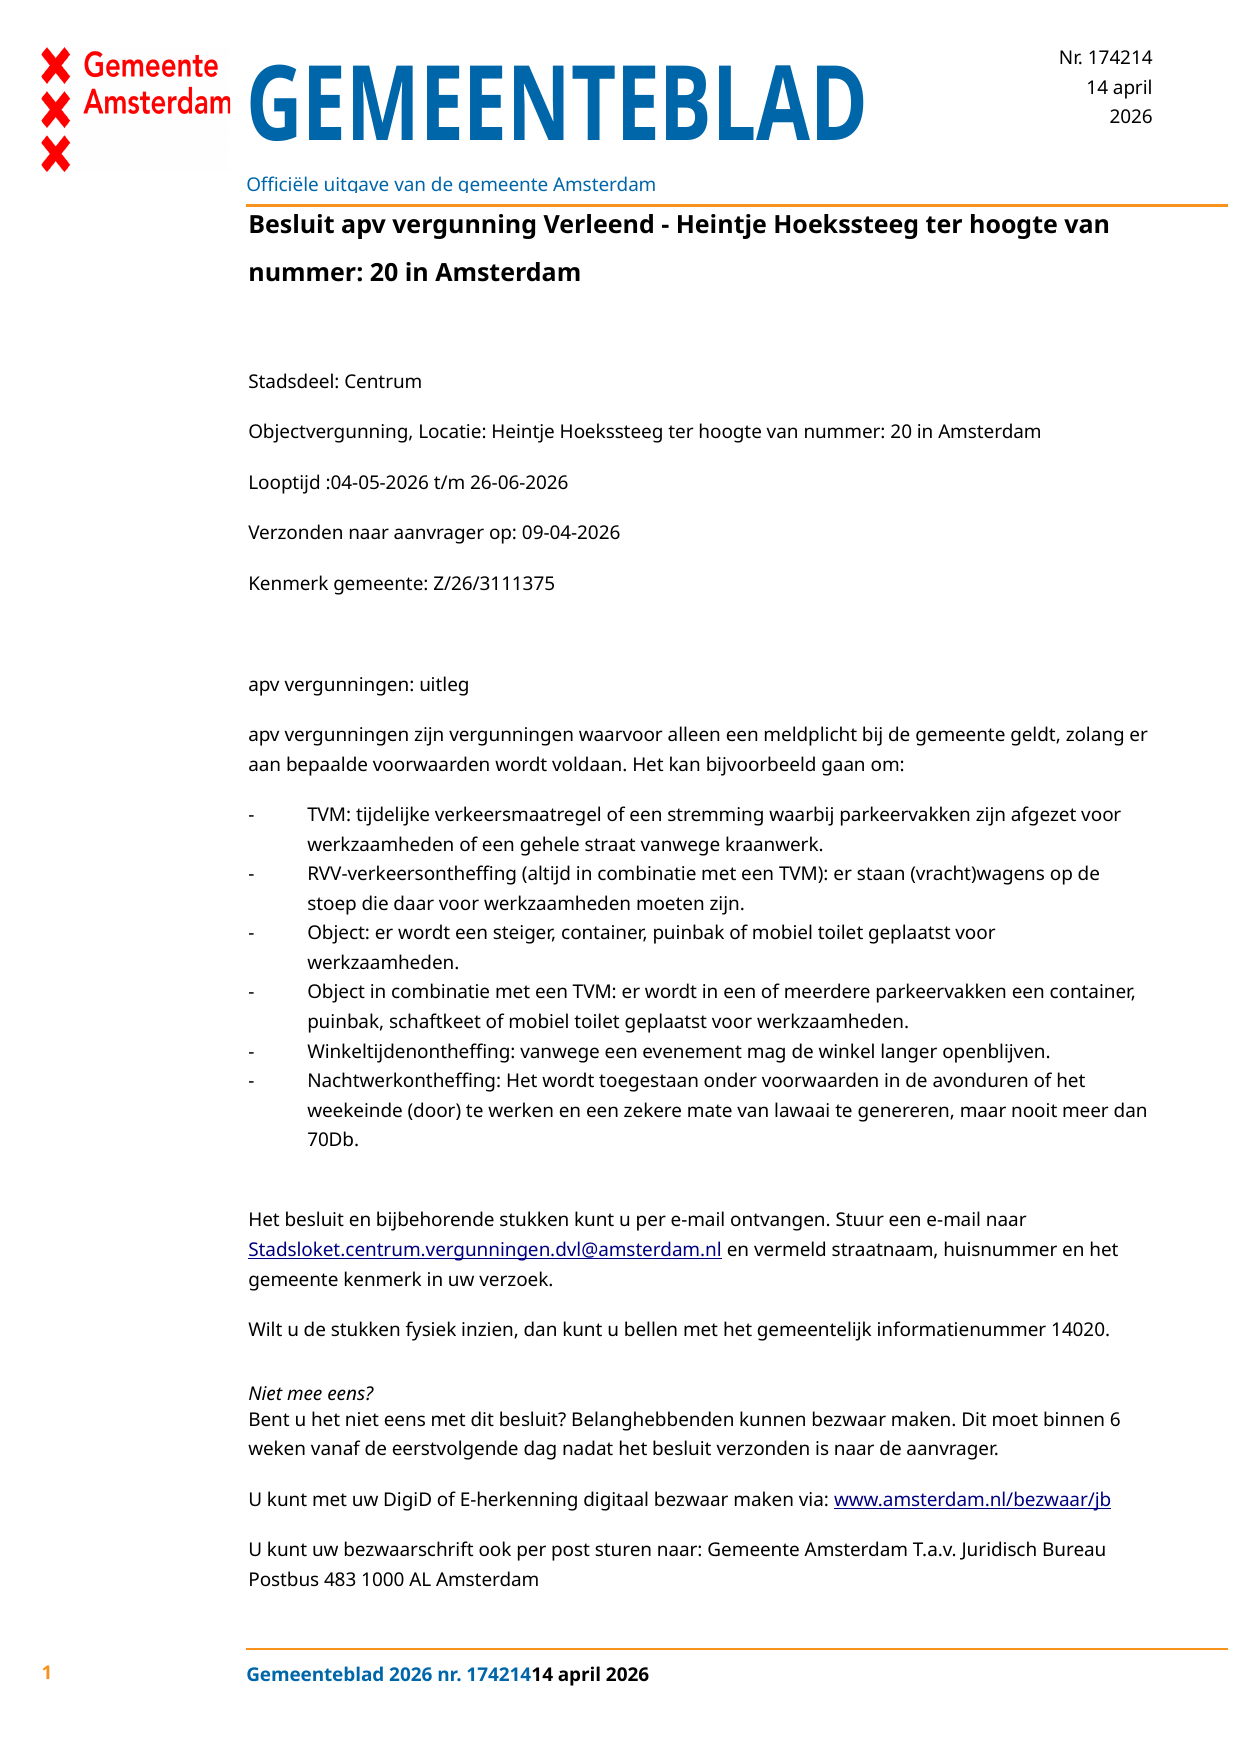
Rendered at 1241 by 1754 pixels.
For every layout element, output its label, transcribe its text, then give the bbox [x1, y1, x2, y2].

list Winkeltijdenontheffing: vanwege een evenement mag de winkel langer openblijven. [248, 1038, 1152, 1064]
text Verzonden naar aanvrager op: 09-04-2026 [248, 519, 1152, 545]
text Kenmerk gemeente: Z/26/3111375 [248, 570, 1152, 596]
text Wilt u de stukken fysiek inzien, dan kunt u bellen met het gemeentelijk informatienummer 14020. [248, 1316, 1152, 1342]
text apv vergunningen: uitleg [248, 671, 1152, 697]
text Besluit apv vergunning Verleend - Heintje Hoekssteeg ter hoogte van nummer: 20 in Amsterdam [248, 207, 1152, 288]
text Stadsdeel: Centrum [248, 368, 1152, 394]
text U kunt met uw DigiD of E-herkenning digitaal bezwaar maken via: www.amsterdam.nl/bezwaar/jb [248, 1486, 1152, 1512]
text Niet mee eens? [248, 1380, 1152, 1406]
list RVV-verkeersontheffing (altijd in combinatie met een TVM): er staan (vracht)wagens op de stoep die daar voor werkzaamheden moeten zijn. [248, 860, 1152, 916]
list Nachtwerkontheffing: Het wordt toegestaan onder voorwaarden in de avonduren of het weekeinde (door) te werken en een zekere mate van lawaai te genereren, maar nooit meer dan 70Db. [248, 1067, 1152, 1152]
text Het besluit en bijbehorende stukken kunt u per e-mail ontvangen. Stuur een e-mail naar Stadsloket.centrum.vergunningen.dvl@amsterdam.nl en vermeld straatnaam, huisnummer en het gemeente kenmerk in uw verzoek. [248, 1207, 1152, 1292]
list TVM: tijdelijke verkeersmaatregel of een stremming waarbij parkeervakken zijn afgezet voor werkzaamheden of een gehele straat vanwege kraanwerk. [248, 801, 1152, 857]
text U kunt uw bezwaarschrift ook per post sturen naar: Gemeente Amsterdam T.a.v. Juridisch Bureau Postbus 483 1000 AL Amsterdam [248, 1536, 1152, 1592]
picture [41, 47, 231, 172]
text Looptijd :04-05-2026 t/m 26-06-2026 [248, 469, 1152, 495]
text Objectvergunning, Locatie: Heintje Hoekssteeg ter hoogte van nummer: 20 in Amsterdam [248, 419, 1152, 444]
text apv vergunningen zijn vergunningen waarvoor alleen een meldplicht bij de gemeente geldt, zolang er aan bepaalde voorwaarden wordt voldaan. Het kan bijvoorbeeld gaan om: [248, 721, 1152, 777]
text Bent u het niet eens met dit besluit? Belanghebbenden kunnen bezwaar maken. Dit moet binnen 6 weken vanaf de eerstvolgende dag nadat het besluit verzonden is naar de aanvrager. [248, 1406, 1152, 1461]
list Object in combinatie met een TVM: er wordt in een of meerdere parkeervakken een container, puinbak, schaftkeet of mobiel toilet geplaatst voor werkzaamheden. [248, 979, 1152, 1034]
list Object: er wordt een steiger, container, puinbak of mobiel toilet geplaatst voor werkzaamheden. [248, 919, 1152, 975]
